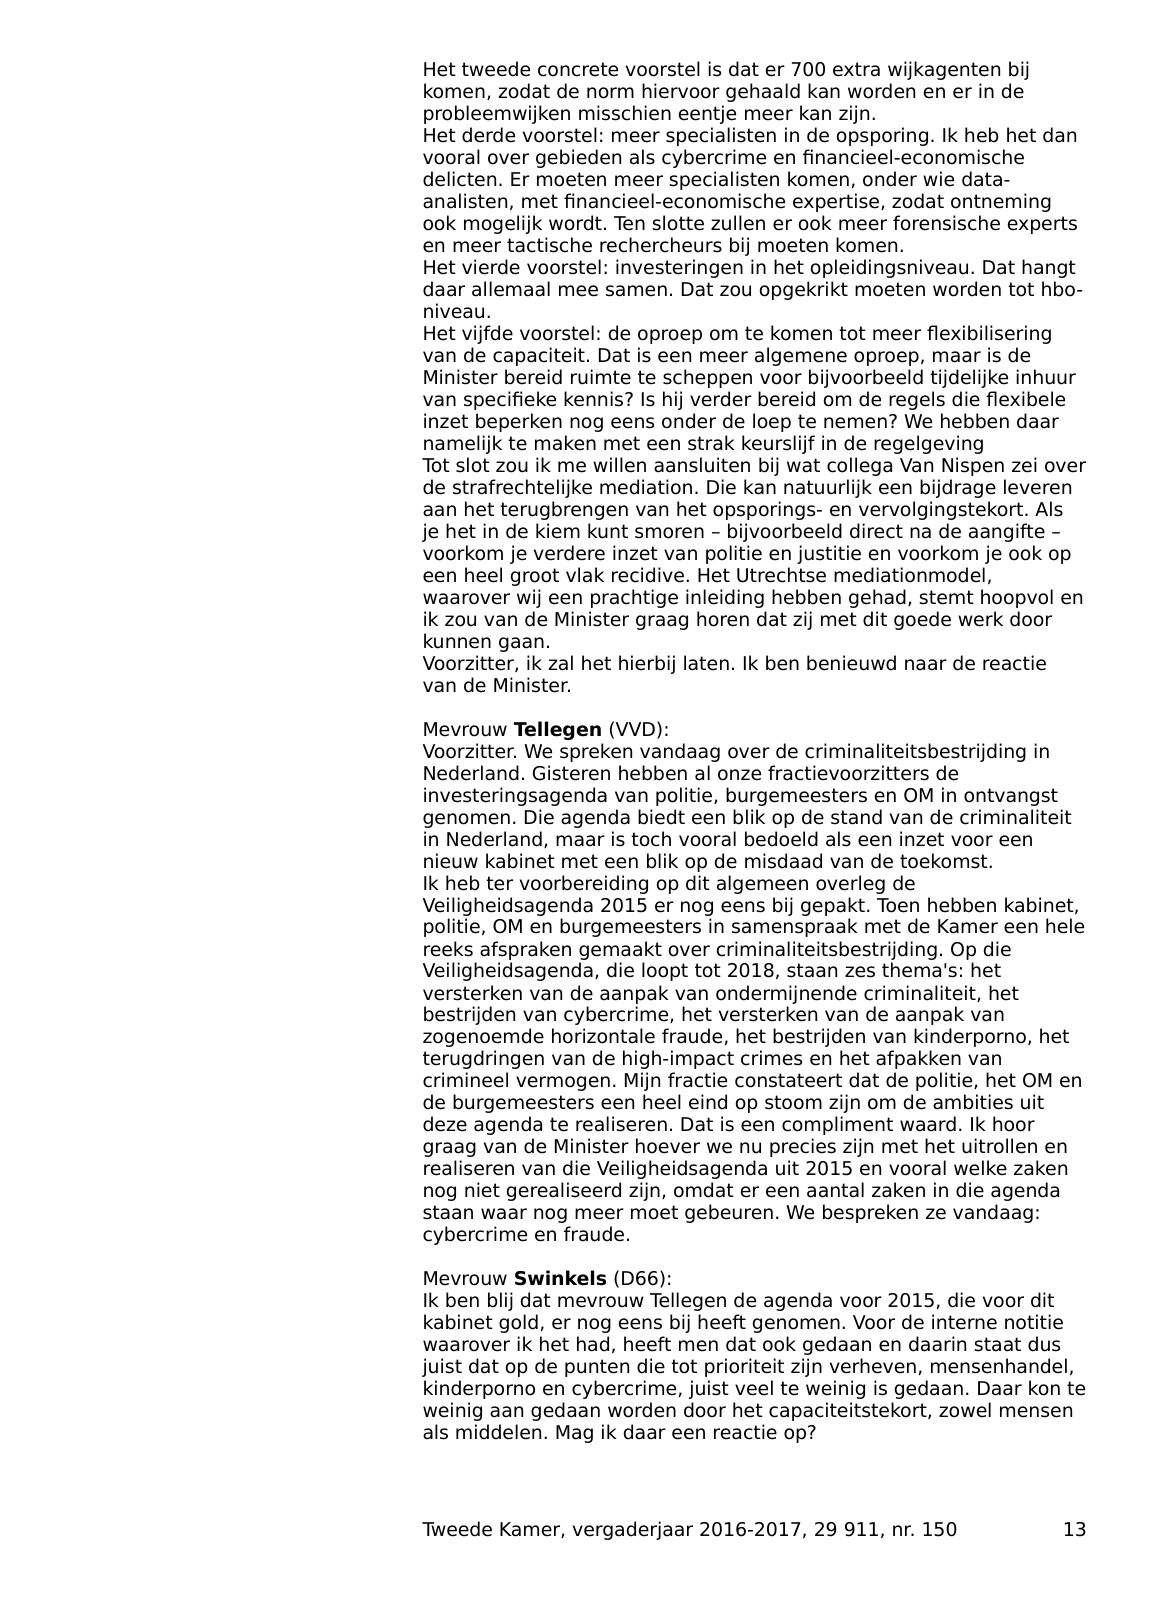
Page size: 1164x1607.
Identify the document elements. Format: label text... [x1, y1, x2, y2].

text Mevrouw Swinkels (D66): [422, 1268, 1087, 1290]
text Het vierde voorstel: investeringen in het opleidingsniveau. Dat hangt daar allemaal mee samen. Dat zou opgekrikt moeten worden tot hbo-niveau. [422, 257, 1087, 323]
text Het derde voorstel: meer specialisten in de opsporing. Ik heb het dan vooral over gebieden als cybercrime en financieel-economische delicten. Er moeten meer specialisten komen, onder wie data-analisten, met financieel-economische expertise, zodat ontneming ook mogelijk wordt. Ten slotte zullen er ook meer forensische experts en meer tactische rechercheurs bij moeten komen. [422, 125, 1087, 257]
text Het vijfde voorstel: de oproep om te komen tot meer flexibilisering van de capaciteit. Dat is een meer algemene oproep, maar is de Minister bereid ruimte te scheppen voor bijvoorbeeld tijdelijke inhuur van specifieke kennis? Is hij verder bereid om de regels die flexibele inzet beperken nog eens onder de loep te nemen? We hebben daar namelijk te maken met een strak keurslijf in de regelgeving [422, 323, 1087, 455]
text Ik ben blij dat mevrouw Tellegen de agenda voor 2015, die voor dit kabinet gold, er nog eens bij heeft genomen. Voor de interne notitie waarover ik het had, heeft men dat ook gedaan en daarin staat dus juist dat op de punten die tot prioriteit zijn verheven, mensenhandel, kinderporno en cybercrime, juist veel te weinig is gedaan. Daar kon te weinig aan gedaan worden door het capaciteitstekort, zowel mensen als middelen. Mag ik daar een reactie op? [422, 1290, 1087, 1444]
text Voorzitter. We spreken vandaag over de criminaliteitsbestrijding in Nederland. Gisteren hebben al onze fractievoorzitters de investeringsagenda van politie, burgemeesters en OM in ontvangst genomen. Die agenda biedt een blik op de stand van de criminaliteit in Nederland, maar is toch vooral bedoeld als een inzet voor een nieuw kabinet met een blik op de misdaad van de toekomst. [422, 741, 1087, 872]
text Mevrouw Tellegen (VVD): [422, 719, 1087, 741]
text Voorzitter, ik zal het hierbij laten. Ik ben benieuwd naar de reactie van de Minister. [422, 652, 1087, 696]
text Het tweede concrete voorstel is dat er 700 extra wijkagenten bij komen, zodat de norm hiervoor gehaald kan worden en er in de probleemwijken misschien eentje meer kan zijn. [422, 59, 1087, 125]
text Ik heb ter voorbereiding op dit algemeen overleg de Veiligheidsagenda 2015 er nog eens bij gepakt. Toen hebben kabinet, politie, OM en burgemeesters in samenspraak met de Kamer een hele reeks afspraken gemaakt over criminaliteitsbestrijding. Op die Veiligheidsagenda, die loopt tot 2018, staan zes thema's: het versterken van de aanpak van ondermijnende criminaliteit, het bestrijden van cybercrime, het versterken van de aanpak van zogenoemde horizontale fraude, het bestrijden van kinderporno, het terugdringen van de high-impact crimes en het afpakken van crimineel vermogen. Mijn fractie constateert dat de politie, het OM en de burgemeesters een heel eind op stoom zijn om de ambities uit deze agenda te realiseren. Dat is een compliment waard. Ik hoor graag van de Minister hoever we nu precies zijn met het uitrollen en realiseren van die Veiligheidsagenda uit 2015 en vooral welke zaken nog niet gerealiseerd zijn, omdat er een aantal zaken in die agenda staan waar nog meer moet gebeuren. We bespreken ze vandaag: cybercrime en fraude. [422, 872, 1087, 1246]
text Tot slot zou ik me willen aansluiten bij wat collega Van Nispen zei over de strafrechtelijke mediation. Die kan natuurlijk een bijdrage leveren aan het terugbrengen van het opsporings- en vervolgingstekort. Als je het in de kiem kunt smoren – bijvoorbeeld direct na de aangifte – voorkom je verdere inzet van politie en justitie en voorkom je ook op een heel groot vlak recidive. Het Utrechtse mediationmodel, waarover wij een prachtige inleiding hebben gehad, stemt hoopvol en ik zou van de Minister graag horen dat zij met dit goede werk door kunnen gaan. [422, 455, 1087, 652]
